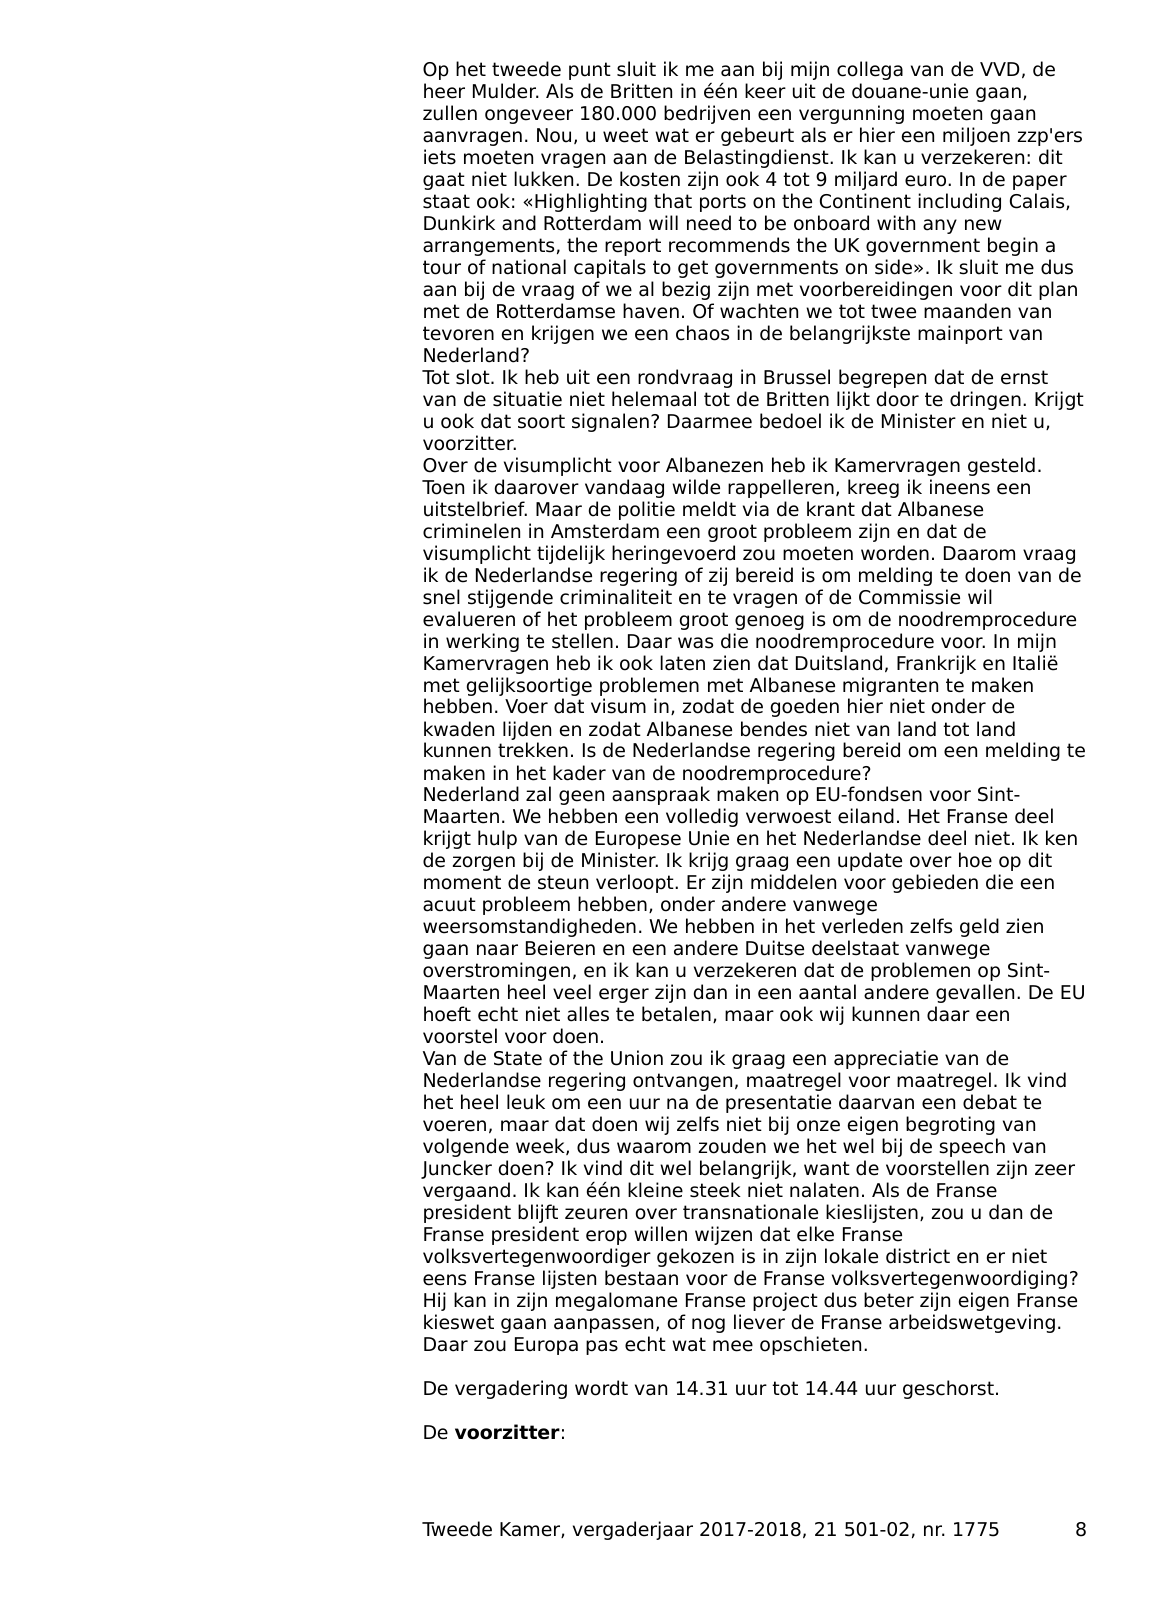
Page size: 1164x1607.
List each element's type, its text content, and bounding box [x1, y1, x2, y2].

text Op het tweede punt sluit ik me aan bij mijn collega van de VVD, de heer Mulder. Als de Britten in één keer uit de douane-unie gaan, zullen ongeveer 180.000 bedrijven een vergunning moeten gaan aanvragen. Nou, u weet wat er gebeurt als er hier een miljoen zzp'ers iets moeten vragen aan de Belastingdienst. Ik kan u verzekeren: dit gaat niet lukken. De kosten zijn ook 4 tot 9 miljard euro. In de paper staat ook: «Highlighting that ports on the Continent including Calais, Dunkirk and Rotterdam will need to be onboard with any new arrangements, the report recommends the UK government begin a tour of national capitals to get governments on side». Ik sluit me dus aan bij de vraag of we al bezig zijn met voorbereidingen voor dit plan met de Rotterdamse haven. Of wachten we tot twee maanden van tevoren en krijgen we een chaos in de belangrijkste mainport van Nederland? [422, 59, 1087, 367]
text Over de visumplicht voor Albanezen heb ik Kamervragen gesteld. Toen ik daarover vandaag wilde rappelleren, kreeg ik ineens een uitstelbrief. Maar de politie meldt via de krant dat Albanese criminelen in Amsterdam een groot probleem zijn en dat de visumplicht tijdelijk heringevoerd zou moeten worden. Daarom vraag ik de Nederlandse regering of zij bereid is om melding te doen van de snel stijgende criminaliteit en te vragen of de Commissie wil evalueren of het probleem groot genoeg is om de noodremprocedure in werking te stellen. Daar was die noodremprocedure voor. In mijn Kamervragen heb ik ook laten zien dat Duitsland, Frankrijk en Italië met gelijksoortige problemen met Albanese migranten te maken hebben. Voer dat visum in, zodat de goeden hier niet onder de kwaden lijden en zodat Albanese bendes niet van land tot land kunnen trekken. Is de Nederlandse regering bereid om een melding te maken in het kader van de noodremprocedure? [422, 455, 1087, 784]
text De voorzitter: [422, 1422, 1087, 1444]
text Van de State of the Union zou ik graag een appreciatie van de Nederlandse regering ontvangen, maatregel voor maatregel. Ik vind het heel leuk om een uur na de presentatie daarvan een debat te voeren, maar dat doen wij zelfs niet bij onze eigen begroting van volgende week, dus waarom zouden we het wel bij de speech van Juncker doen? Ik vind dit wel belangrijk, want de voorstellen zijn zeer vergaand. Ik kan één kleine steek niet nalaten. Als de Franse president blijft zeuren over transnationale kieslijsten, zou u dan de Franse president erop willen wijzen dat elke Franse volksvertegenwoordiger gekozen is in zijn lokale district en er niet eens Franse lijsten bestaan voor de Franse volksvertegenwoordiging? Hij kan in zijn megalomane Franse project dus beter zijn eigen Franse kieswet gaan aanpassen, of nog liever de Franse arbeidswetgeving. Daar zou Europa pas echt wat mee opschieten. [422, 1048, 1087, 1356]
text De vergadering wordt van 14.31 uur tot 14.44 uur geschorst. [422, 1378, 1087, 1400]
text Nederland zal geen aanspraak maken op EU-fondsen voor Sint-Maarten. We hebben een volledig verwoest eiland. Het Franse deel krijgt hulp van de Europese Unie en het Nederlandse deel niet. Ik ken de zorgen bij de Minister. Ik krijg graag een update over hoe op dit moment de steun verloopt. Er zijn middelen voor gebieden die een acuut probleem hebben, onder andere vanwege weersomstandigheden. We hebben in het verleden zelfs geld zien gaan naar Beieren en een andere Duitse deelstaat vanwege overstromingen, en ik kan u verzekeren dat de problemen op Sint-Maarten heel veel erger zijn dan in een aantal andere gevallen. De EU hoeft echt niet alles te betalen, maar ook wij kunnen daar een voorstel voor doen. [422, 784, 1087, 1048]
text Tot slot. Ik heb uit een rondvraag in Brussel begrepen dat de ernst van de situatie niet helemaal tot de Britten lijkt door te dringen. Krijgt u ook dat soort signalen? Daarmee bedoel ik de Minister en niet u, voorzitter. [422, 367, 1087, 455]
